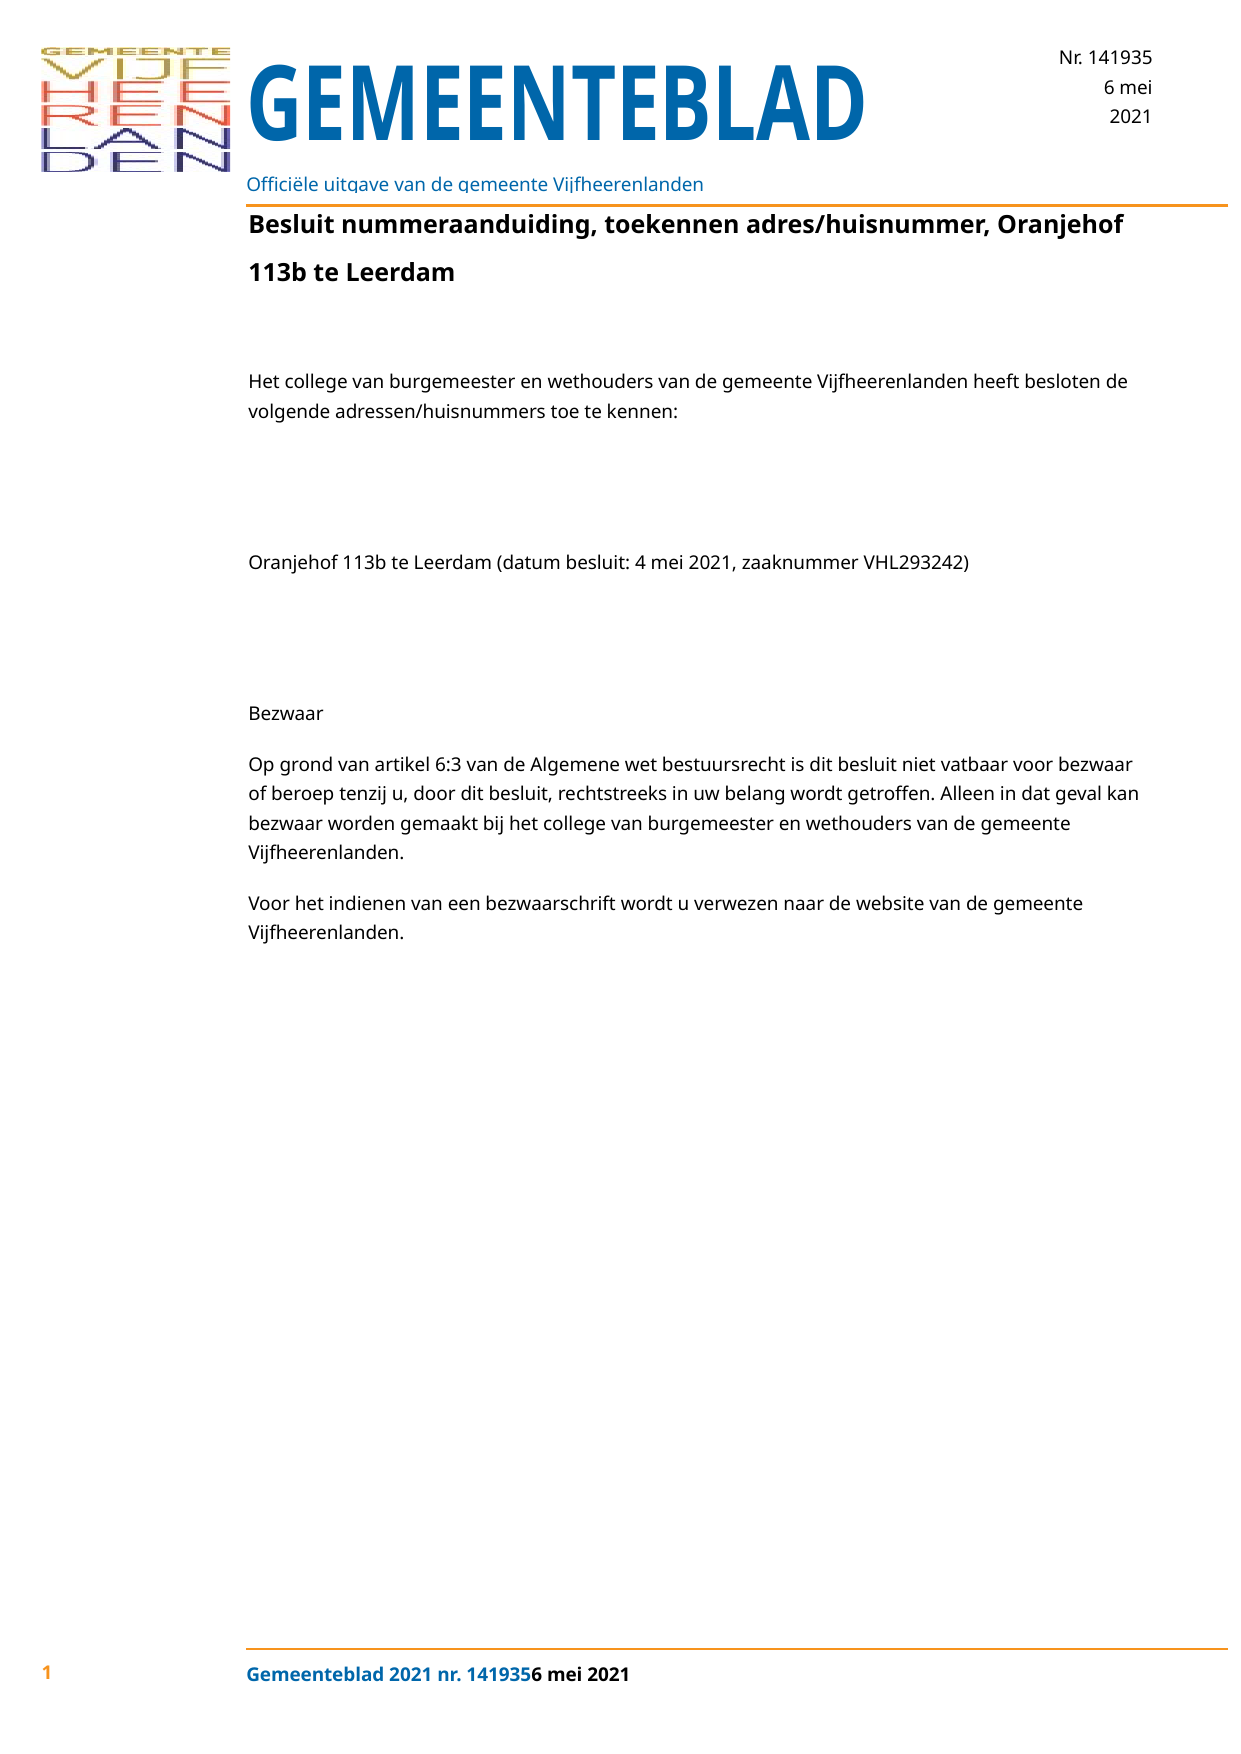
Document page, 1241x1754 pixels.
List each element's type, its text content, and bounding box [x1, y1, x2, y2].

picture [41, 47, 231, 172]
text Het college van burgemeester en wethouders van de gemeente Vijfheerenlanden heeft besloten de volgende adressen/huisnummers toe te kennen: [248, 368, 1152, 424]
text Voor het indienen van een bezwaarschrift wordt u verwezen naar de website van de gemeente Vijfheerenlanden. [248, 890, 1152, 945]
text Bezwaar [248, 700, 1152, 726]
text Oranjehof 113b te Leerdam (datum besluit: 4 mei 2021, zaaknummer VHL293242) [248, 549, 1152, 575]
text Op grond van artikel 6:3 van de Algemene wet bestuursrecht is dit besluit niet vatbaar voor bezwaar of beroep tenzij u, door dit besluit, rechtstreeks in uw belang wordt getroffen. Alleen in dat geval kan bezwaar worden gemaakt bij het college van burgemeester en wethouders van de gemeente Vijfheerenlanden. [248, 751, 1152, 865]
text Besluit nummeraanduiding, toekennen adres/huisnummer, Oranjehof 113b te Leerdam [248, 207, 1152, 288]
